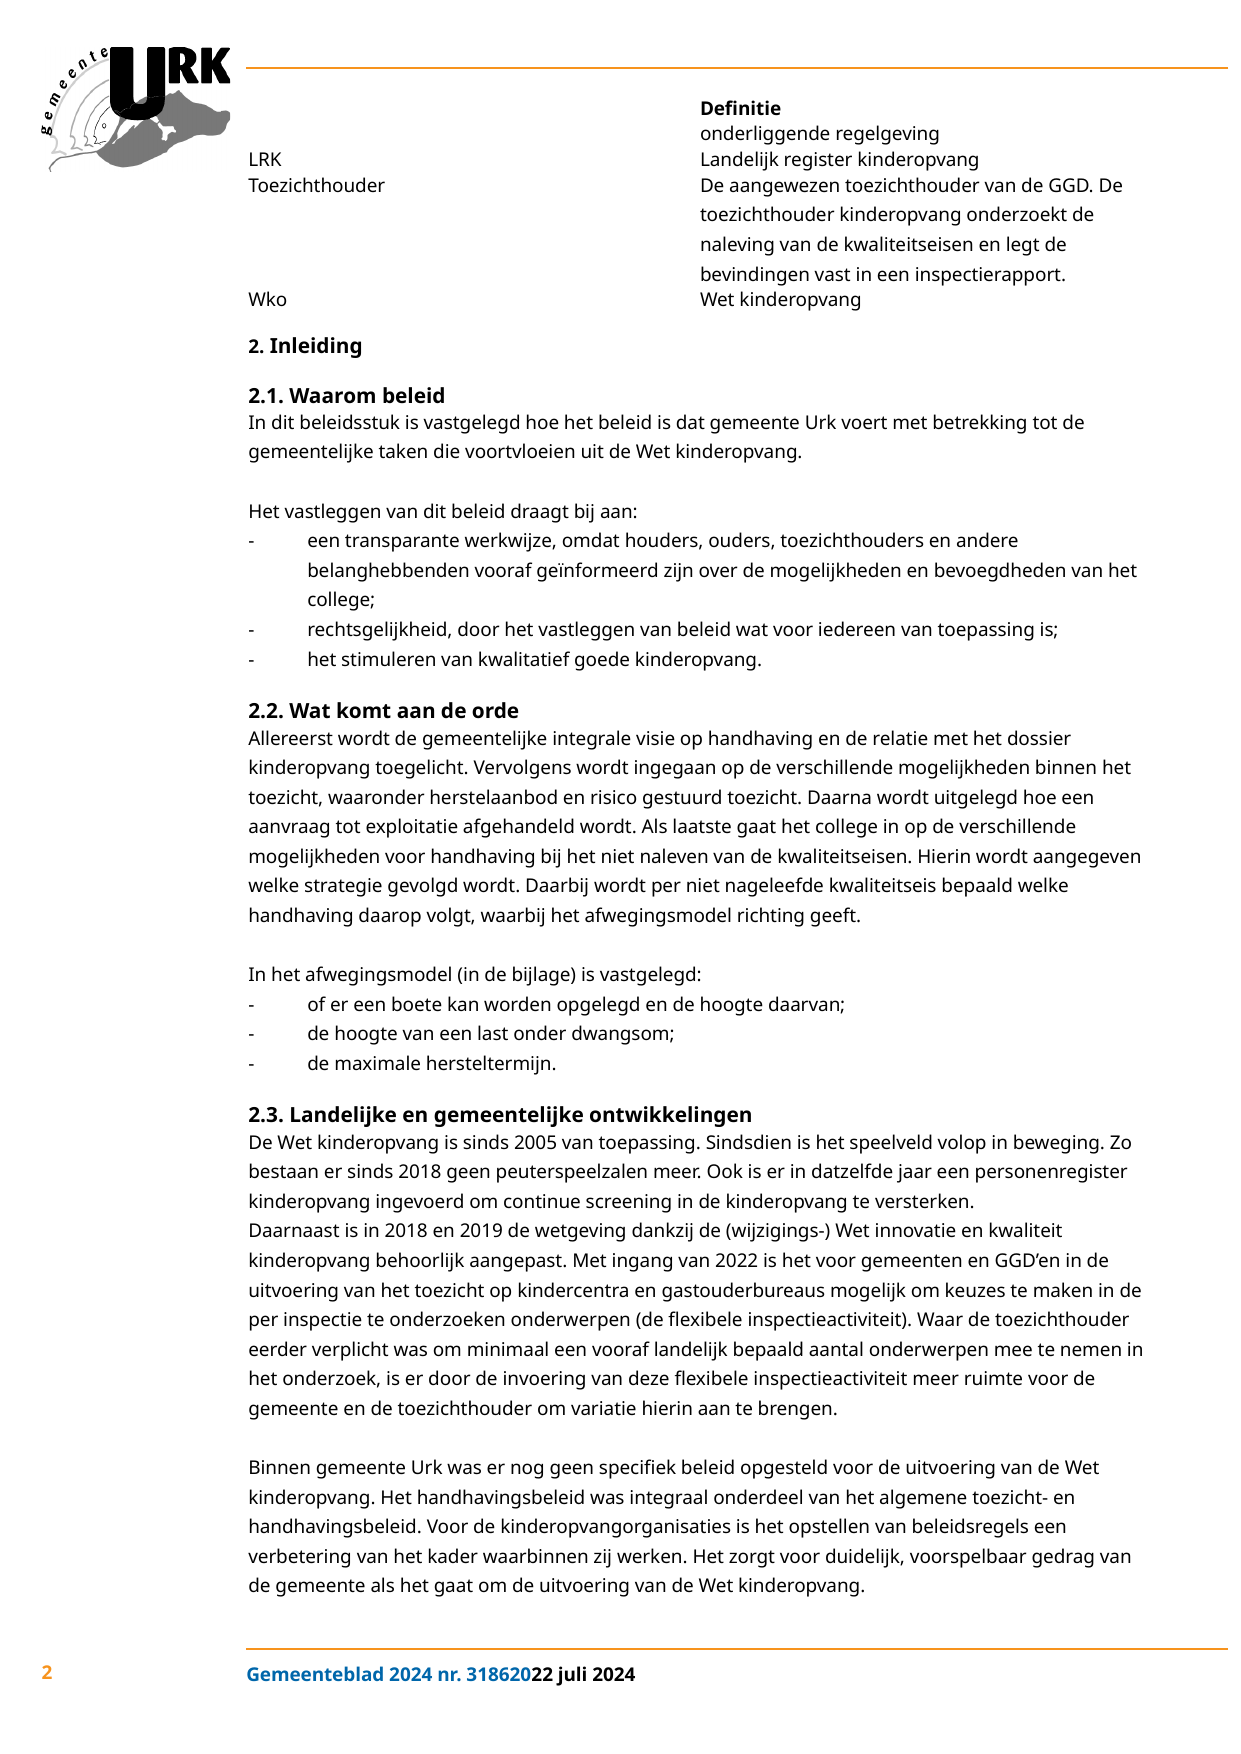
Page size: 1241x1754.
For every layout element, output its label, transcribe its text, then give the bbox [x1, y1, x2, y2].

table_cell Toezichthouder [248, 172, 700, 286]
text In het afwegingsmodel (in de bijlage) is vastgelegd: [248, 961, 1152, 987]
table_cell Wet kinderopvang [700, 286, 1152, 312]
list of er een boete kan worden opgelegd en de hoogte daarvan; [248, 991, 1152, 1017]
table_cell onderliggende regelgeving [700, 121, 1152, 146]
table_header Definitie [700, 95, 1152, 121]
picture [41, 47, 231, 172]
list het stimuleren van kwalitatief goede kinderopvang. [248, 646, 1152, 672]
text 2.3. Landelijke en gemeentelijke ontwikkelingen [248, 1101, 1152, 1129]
list rechtsgelijkheid, door het vastleggen van beleid wat voor iedereen van toepassing is; [248, 616, 1152, 642]
table_cell Landelijk register kinderopvang [700, 146, 1152, 172]
table_cell [248, 121, 700, 146]
text 2.1. Waarom beleid [248, 381, 1152, 409]
text Binnen gemeente Urk was er nog geen specifiek beleid opgesteld voor de uitvoering van de Wet kinderopvang. Het handhavingsbeleid was integraal onderdeel van het algemene toezicht- en handhavingsbeleid. Voor de kinderopvangorganisaties is het opstellen van beleidsregels een verbetering van het kader waarbinnen zij werken. Het zorgt voor duidelijk, voorspelbaar gedrag van de gemeente als het gaat om de uitvoering van de Wet kinderopvang. [248, 1454, 1152, 1598]
table_cell De aangewezen toezichthouder van de GGD. De toezichthouder kinderopvang onderzoekt de naleving van de kwaliteitseisen en legt de bevindingen vast in een inspectierapport. [700, 172, 1152, 286]
list een transparante werkwijze, omdat houders, ouders, toezichthouders en andere belanghebbenden vooraf geïnformeerd zijn over de mogelijkheden en bevoegdheden van het college; [248, 527, 1152, 612]
text De Wet kinderopvang is sinds 2005 van toepassing. Sindsdien is het speelveld volop in beweging. Zo bestaan er sinds 2018 geen peuterspeelzalen meer. Ook is er in datzelfde jaar een personenregister kinderopvang ingevoerd om continue screening in de kinderopvang te versterken. [248, 1129, 1152, 1214]
text In dit beleidsstuk is vastgelegd hoe het beleid is dat gemeente Urk voert met betrekking tot de gemeentelijke taken die voortvloeien uit de Wet kinderopvang. [248, 409, 1152, 464]
table_cell LRK [248, 146, 700, 172]
text Daarnaast is in 2018 en 2019 de wetgeving dankzij de (wijzigings-) Wet innovatie en kwaliteit kinderopvang behoorlijk aangepast. Met ingang van 2022 is het voor gemeenten en GGD’en in de uitvoering van het toezicht op kindercentra en gastouderbureaus mogelijk om keuzes te maken in de per inspectie te onderzoeken onderwerpen (de flexibele inspectieactiviteit). Waar de toezichthouder eerder verplicht was om minimaal een vooraf landelijk bepaald aantal onderwerpen mee te nemen in het onderzoek, is er door de invoering van deze flexibele inspectieactiviteit meer ruimte voor de gemeente en de toezichthouder om variatie hierin aan te brengen. [248, 1218, 1152, 1421]
text 2.2. Wat komt aan de orde [248, 696, 1152, 725]
text 2. Inleiding [248, 331, 1152, 360]
list de maximale hersteltermijn. [248, 1050, 1152, 1076]
table_cell Wko [248, 286, 700, 312]
list de hoogte van een last onder dwangsom; [248, 1021, 1152, 1046]
text Het vastleggen van dit beleid draagt bij aan: [248, 498, 1152, 524]
text Allereerst wordt de gemeentelijke integrale visie op handhaving en de relatie met het dossier kinderopvang toegelicht. Vervolgens wordt ingegaan op de verschillende mogelijkheden binnen het toezicht, waaronder herstelaanbod en risico gestuurd toezicht. Daarna wordt uitgelegd hoe een aanvraag tot exploitatie afgehandeld wordt. Als laatste gaat het college in op de verschillende mogelijkheden voor handhaving bij het niet naleven van de kwaliteitseisen. Hierin wordt aangegeven welke strategie gevolgd wordt. Daarbij wordt per niet nageleefde kwaliteitseis bepaald welke handhaving daarop volgt, waarbij het afwegingsmodel richting geeft. [248, 725, 1152, 928]
table_header [248, 95, 700, 121]
